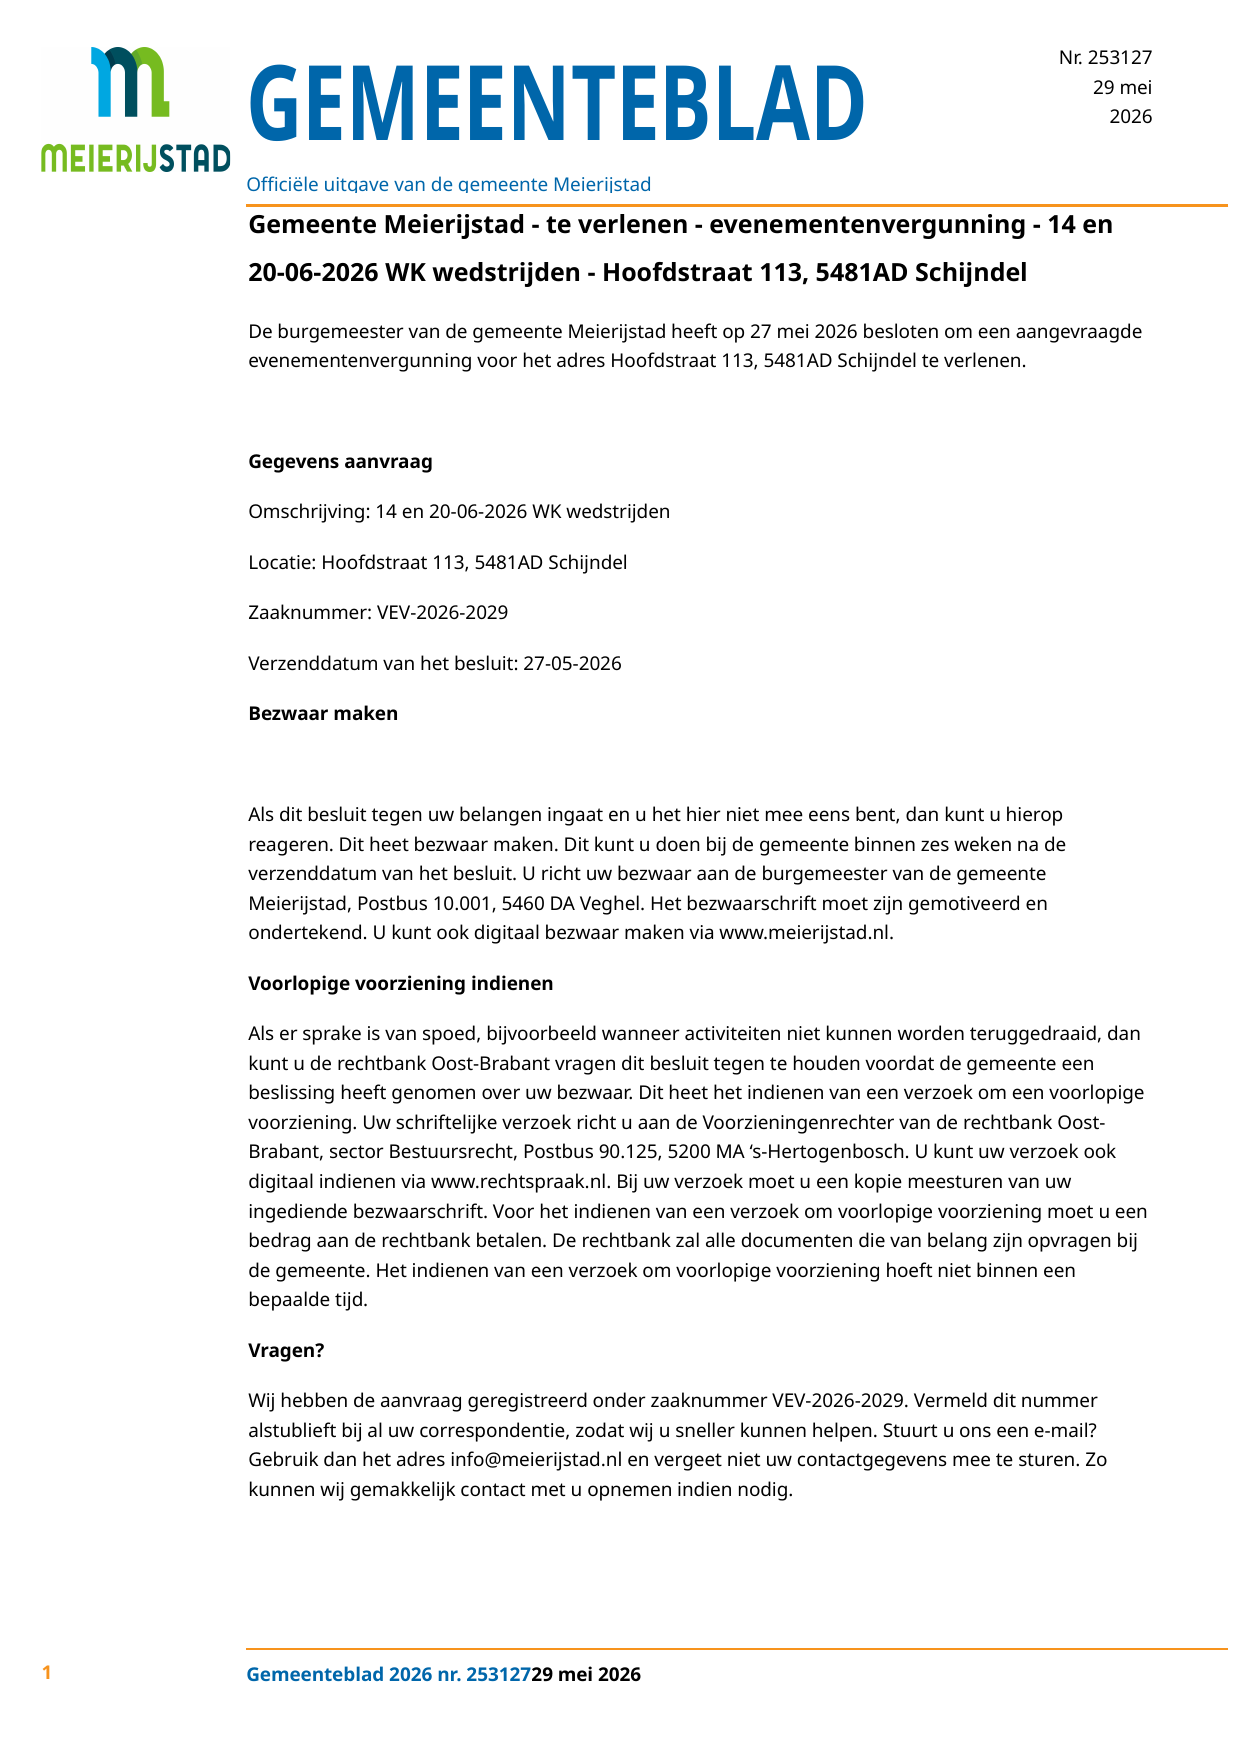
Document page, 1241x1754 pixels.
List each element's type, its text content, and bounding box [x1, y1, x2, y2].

text De burgemeester van de gemeente Meierijstad heeft op 27 mei 2026 besloten om een aangevraagde evenementenvergunning voor het adres Hoofdstraat 113, 5481AD Schijndel te verlenen. [248, 318, 1152, 373]
text Omschrijving: 14 en 20-06-2026 WK wedstrijden [248, 499, 1152, 524]
text Voorlopige voorziening indienen [248, 970, 1152, 996]
text Als dit besluit tegen uw belangen ingaat en u het hier niet mee eens bent, dan kunt u hierop reageren. Dit heet bezwaar maken. Dit kunt u doen bij de gemeente binnen zes weken na de verzenddatum van het besluit. U richt uw bezwaar aan de burgemeester van de gemeente Meierijstad, Postbus 10.001, 5460 DA Veghel. Het bezwaarschrift moet zijn gemotiveerd en ondertekend. U kunt ook digitaal bezwaar maken via www.meierijstad.nl. [248, 801, 1152, 945]
text Verzenddatum van het besluit: 27-05-2026 [248, 650, 1152, 676]
text Als er sprake is van spoed, bijvoorbeeld wanneer activiteiten niet kunnen worden teruggedraaid, dan kunt u de rechtbank Oost-Brabant vragen dit besluit tegen te houden voordat de gemeente een beslissing heeft genomen over uw bezwaar. Dit heet het indienen van een verzoek om een voorlopige voorziening. Uw schriftelijke verzoek richt u aan de Voorzieningenrechter van de rechtbank Oost-Brabant, sector Bestuursrecht, Postbus 90.125, 5200 MA ‘s-Hertogenbosch. U kunt uw verzoek ook digitaal indienen via www.rechtspraak.nl. Bij uw verzoek moet u een kopie meesturen van uw ingediende bezwaarschrift. Voor het indienen van een verzoek om voorlopige voorziening moet u een bedrag aan de rechtbank betalen. De rechtbank zal alle documenten die van belang zijn opvragen bij de gemeente. Het indienen van een verzoek om voorlopige voorziening hoeft niet binnen een bepaalde tijd. [248, 1020, 1152, 1312]
text Gemeente Meierijstad - te verlenen - evenementenvergunning - 14 en 20-06-2026 WK wedstrijden - Hoofdstraat 113, 5481AD Schijndel [248, 207, 1152, 288]
text Locatie: Hoofdstraat 113, 5481AD Schijndel [248, 549, 1152, 575]
picture [41, 47, 231, 172]
text Gegevens aanvraag [248, 448, 1152, 474]
text Bezwaar maken [248, 700, 1152, 726]
text Zaaknummer: VEV-2026-2029 [248, 599, 1152, 625]
text Vragen? [248, 1337, 1152, 1363]
text Wij hebben de aanvraag geregistreerd onder zaaknummer VEV-2026-2029. Vermeld dit nummer alstublieft bij al uw correspondentie, zodat wij u sneller kunnen helpen. Stuurt u ons een e-mail? Gebruik dan het adres info@meierijstad.nl en vergeet niet uw contactgegevens mee te sturen. Zo kunnen wij gemakkelijk contact met u opnemen indien nodig. [248, 1387, 1152, 1502]
